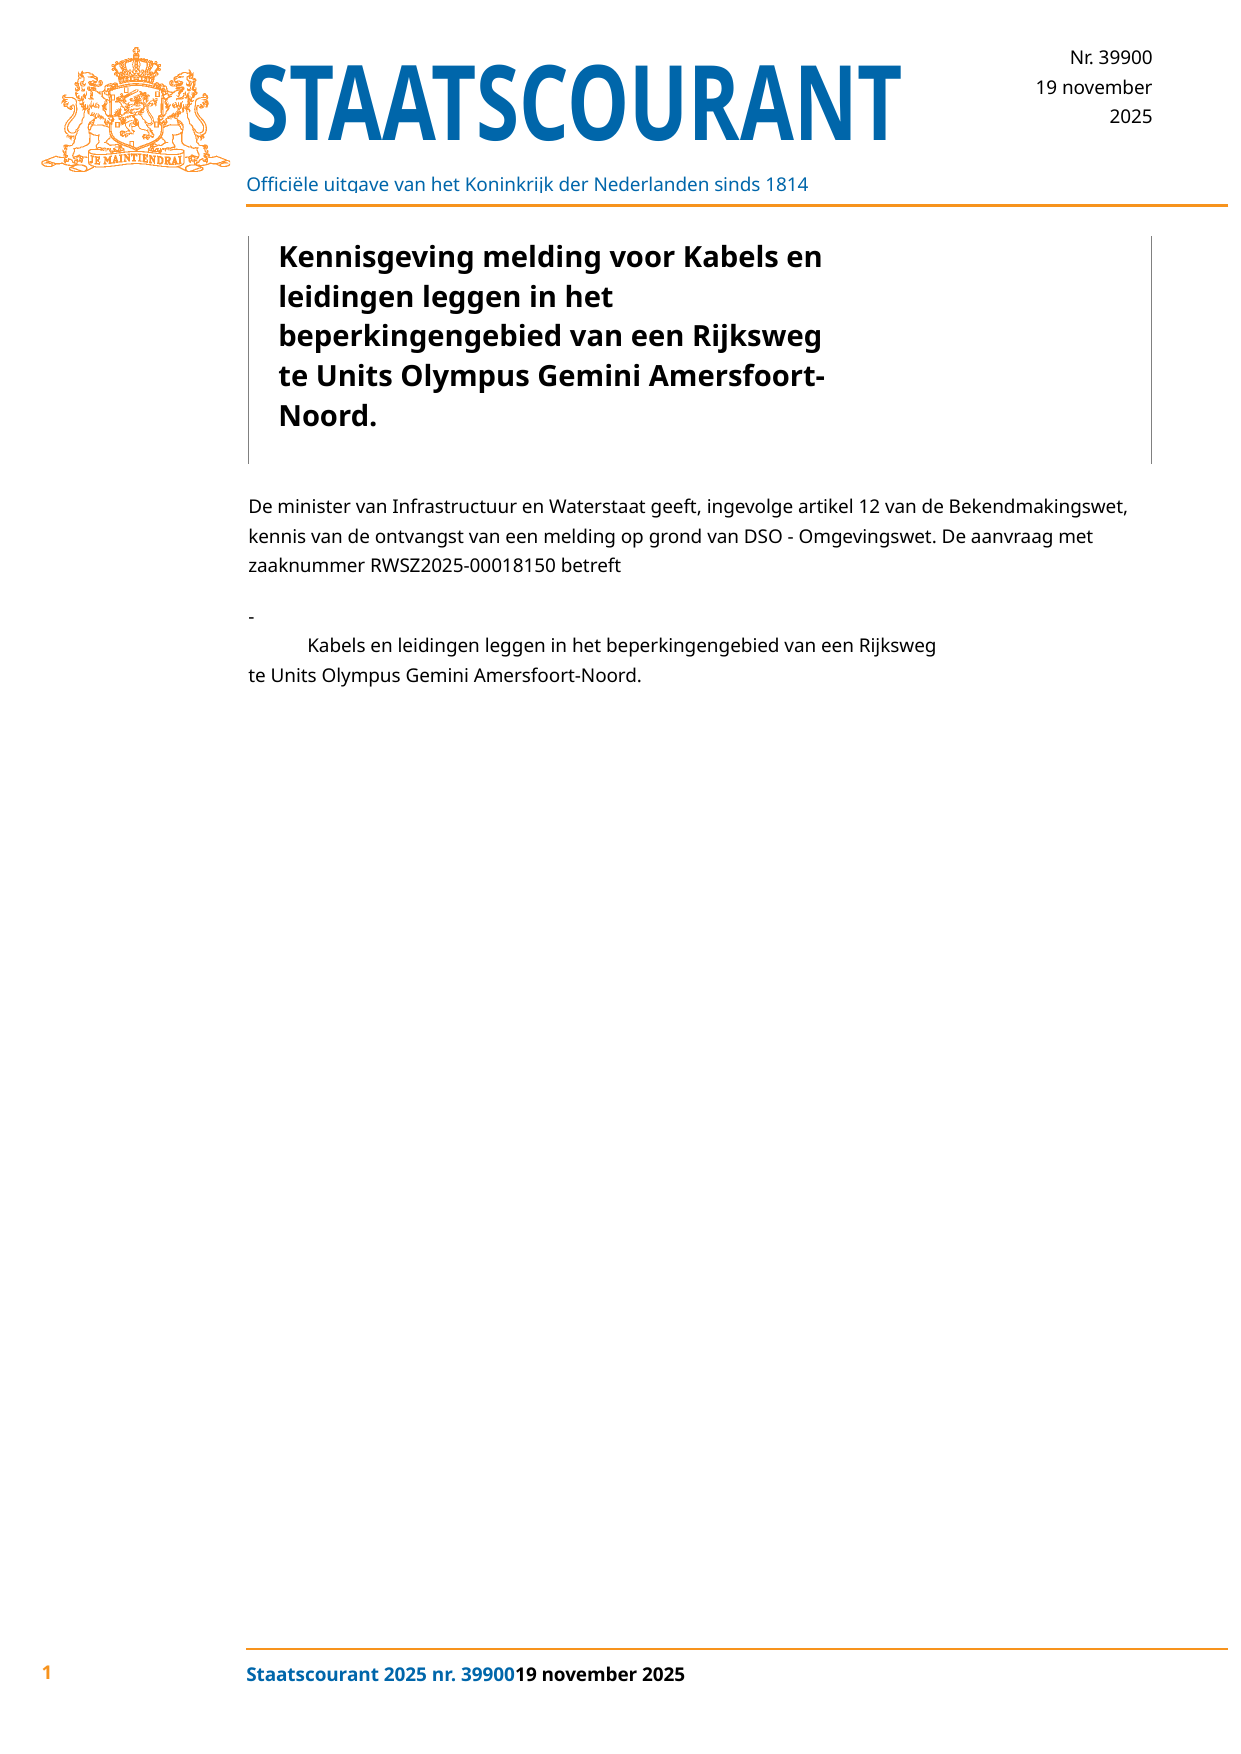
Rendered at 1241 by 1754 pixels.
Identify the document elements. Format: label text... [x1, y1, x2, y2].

text te Units Olympus Gemini Amersfoort-Noord. [248, 662, 1152, 688]
list Kabels en leidingen leggen in het beperkingengebied van een Rijksweg [248, 632, 1152, 658]
text De minister van Infrastructuur en Waterstaat geeft, ingevolge artikel 12 van de Bekendmakingswet, kennis van de ontvangst van een melding op grond van DSO - Omgevingswet. De aanvraag met zaaknummer RWSZ2025-00018150 betreft [248, 493, 1152, 578]
table_header [1090, 236, 1151, 413]
table_header Kennisgeving melding voor Kabels en leidingen leggen in het beperkingengebied van een Rijksweg te Units Olympus Gemini Amersfoort-Noord. [249, 236, 850, 464]
table_header [850, 414, 1151, 464]
picture [41, 47, 231, 172]
picture [912, 236, 1090, 414]
table_header [850, 236, 912, 413]
